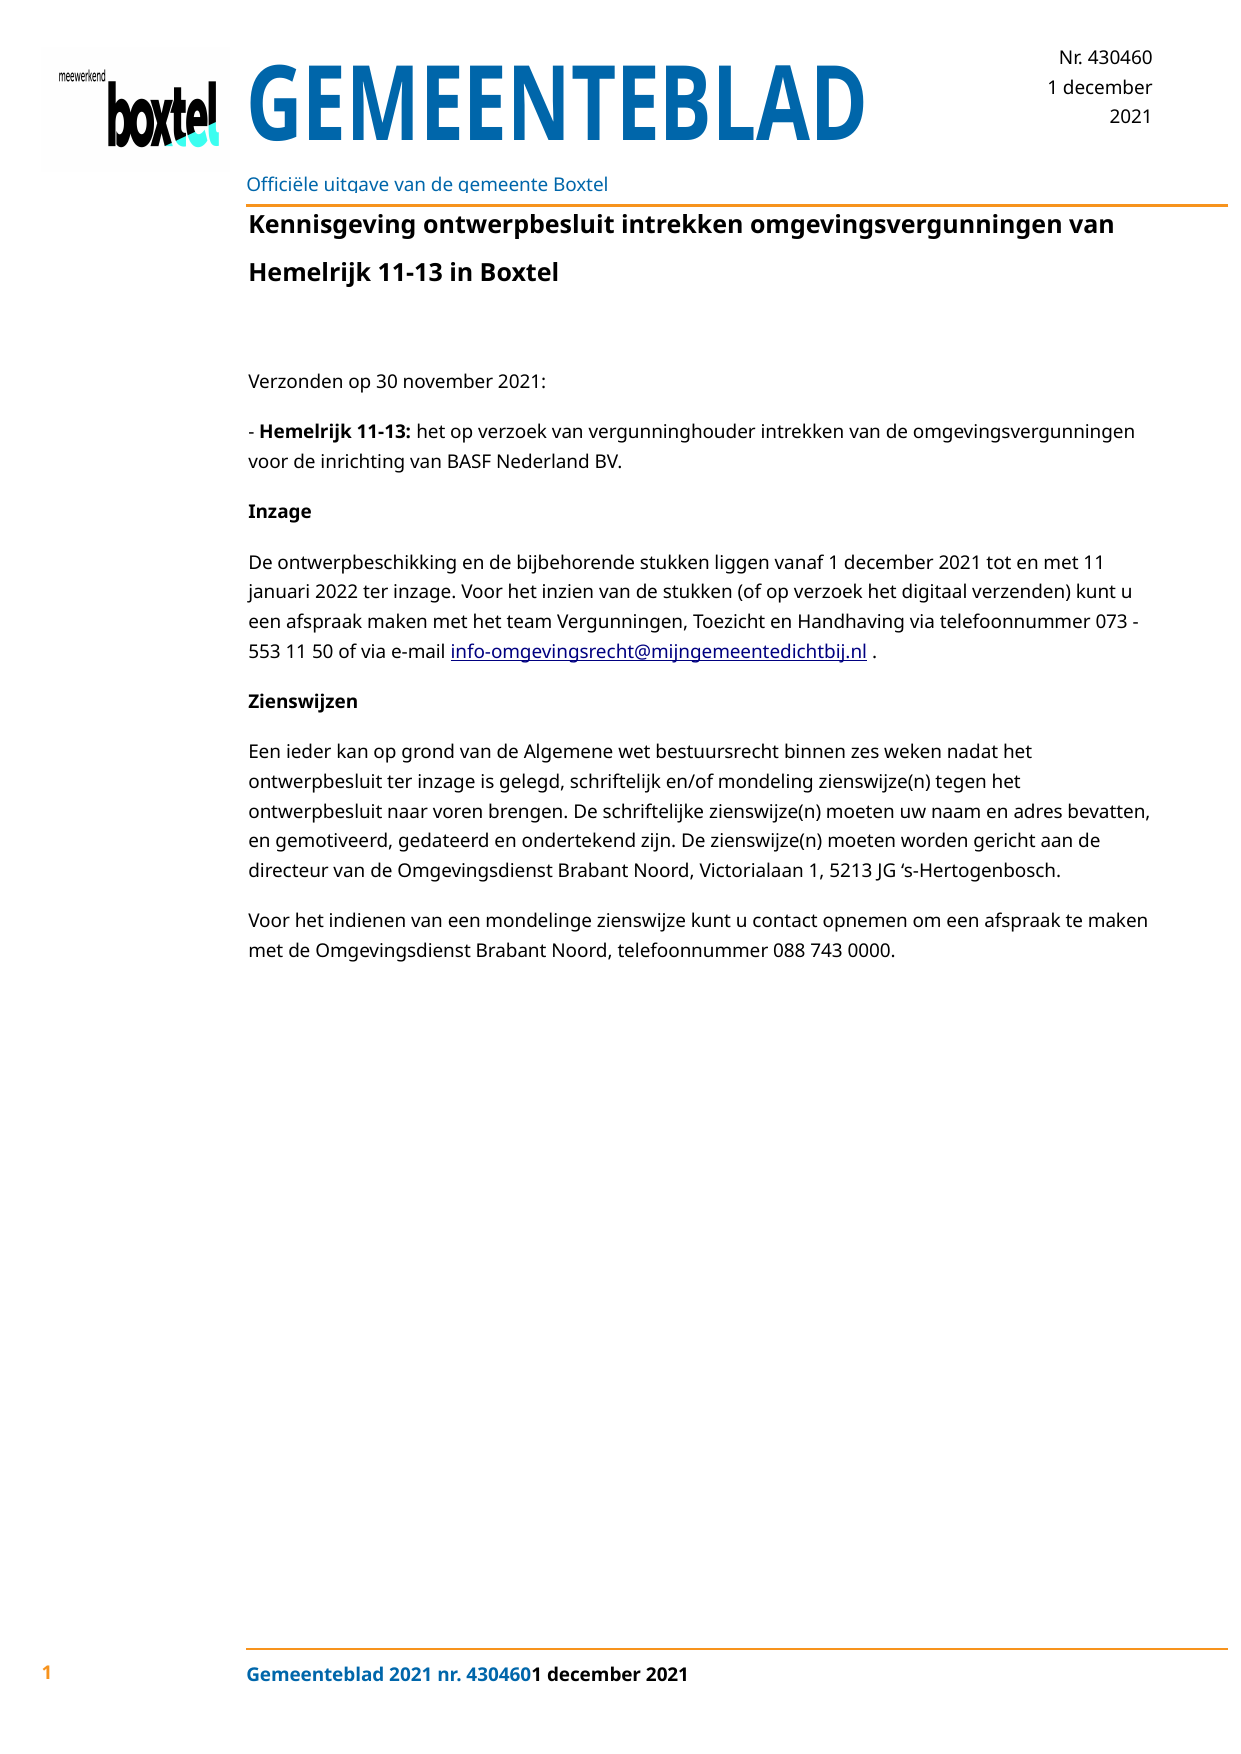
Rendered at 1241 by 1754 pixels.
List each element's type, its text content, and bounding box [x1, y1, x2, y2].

text Zienswijzen [248, 688, 1152, 714]
text - Hemelrijk 11-13: het op verzoek van vergunninghouder intrekken van de omgevingsvergunningen voor de inrichting van BASF Nederland BV. [248, 419, 1152, 474]
text Inzage [248, 499, 1152, 524]
text Kennisgeving ontwerpbesluit intrekken omgevingsvergunningen van Hemelrijk 11-13 in Boxtel [248, 207, 1152, 288]
picture [41, 47, 231, 172]
text Verzonden op 30 november 2021: [248, 368, 1152, 394]
text Voor het indienen van een mondelinge zienswijze kunt u contact opnemen om een afspraak te maken met de Omgevingsdienst Brabant Noord, telefoonnummer 088 743 0000. [248, 907, 1152, 963]
text De ontwerpbeschikking en de bijbehorende stukken liggen vanaf 1 december 2021 tot en met 11 januari 2022 ter inzage. Voor het inzien van de stukken (of op verzoek het digitaal verzenden) kunt u een afspraak maken met het team Vergunningen, Toezicht en Handhaving via telefoonnummer 073 - 553 11 50 of via e-mail info-omgevingsrecht@mijngemeentedichtbij.nl . [248, 549, 1152, 664]
text Een ieder kan op grond van de Algemene wet bestuursrecht binnen zes weken nadat het ontwerpbesluit ter inzage is gelegd, schriftelijk en/of mondeling zienswijze(n) tegen het ontwerpbesluit naar voren brengen. De schriftelijke zienswijze(n) moeten uw naam en adres bevatten, en gemotiveerd, gedateerd en ondertekend zijn. De zienswijze(n) moeten worden gericht aan de directeur van de Omgevingsdienst Brabant Noord, Victorialaan 1, 5213 JG ‘s-Hertogenbosch. [248, 739, 1152, 883]
